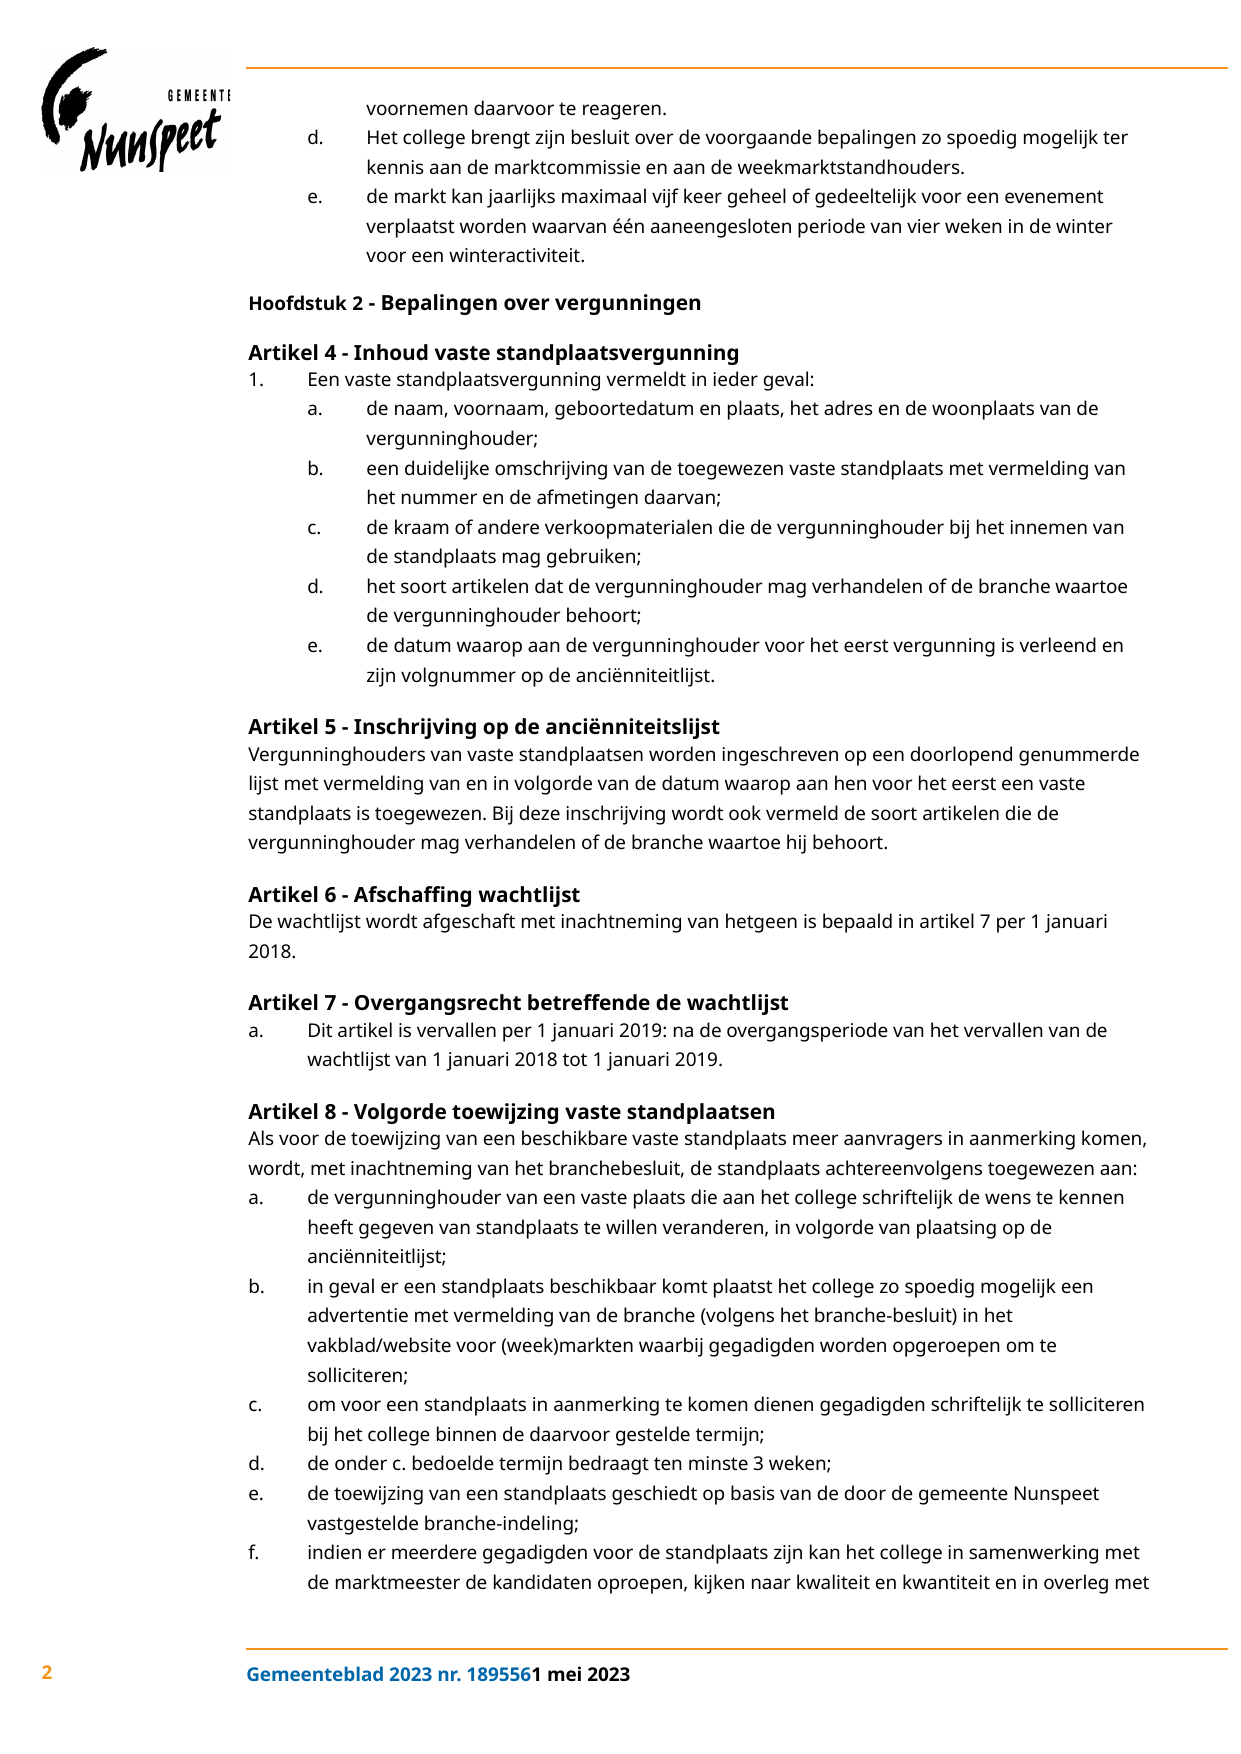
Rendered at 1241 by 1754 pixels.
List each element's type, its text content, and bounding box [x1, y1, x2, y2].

list de onder c. bedoelde termijn bedraagt ten minste 3 weken; [248, 1451, 1152, 1476]
list voornemen daarvoor te reageren. [307, 95, 1152, 121]
text Hoofdstuk 2 - Bepalingen over vergunningen [248, 288, 1152, 317]
text Artikel 7 - Overgangsrecht betreffende de wachtlijst [248, 988, 1152, 1017]
list de naam, voornaam, geboortedatum en plaats, het adres en de woonplaats van de vergunninghouder; [307, 396, 1152, 451]
text Als voor de toewijzing van een beschikbare vaste standplaats meer aanvragers in aanmerking komen, wordt, met inachtneming van het branchebesluit, de standplaats achtereenvolgens toegewezen aan: [248, 1125, 1152, 1181]
text Vergunninghouders van vaste standplaatsen worden ingeschreven op een doorlopend genummerde lijst met vermelding van en in volgorde van de datum waarop aan hen voor het eerst een vaste standplaats is toegewezen. Bij deze inschrijving wordt ook vermeld de soort artikelen die de vergunninghouder mag verhandelen of de branche waartoe hij behoort. [248, 741, 1152, 855]
text De wachtlijst wordt afgeschaft met inachtneming van hetgeen is bepaald in artikel 7 per 1 januari 2018. [248, 908, 1152, 964]
list de vergunninghouder van een vaste plaats die aan het college schriftelijk de wens te kennen heeft gegeven van standplaats te willen veranderen, in volgorde van plaatsing op de anciënniteitlijst; [248, 1184, 1152, 1269]
list indien er meerdere gegadigden voor de standplaats zijn kan het college in samenwerking met de marktmeester de kandidaten oproepen, kijken naar kwaliteit en kwantiteit en in overleg met [248, 1539, 1152, 1595]
list een duidelijke omschrijving van de toegewezen vaste standplaats met vermelding van het nummer en de afmetingen daarvan; [307, 455, 1152, 510]
list de markt kan jaarlijks maximaal vijf keer geheel of gedeeltelijk voor een evenement verplaatst worden waarvan één aaneengesloten periode van vier weken in de winter voor een winteractiviteit. [307, 183, 1152, 268]
list Dit artikel is vervallen per 1 januari 2019: na de overgangsperiode van het vervallen van de wachtlijst van 1 januari 2018 tot 1 januari 2019. [248, 1017, 1152, 1072]
text Artikel 8 - Volgorde toewijzing vaste standplaatsen [248, 1097, 1152, 1125]
list het soort artikelen dat de vergunninghouder mag verhandelen of de branche waartoe de vergunninghouder behoort; [307, 573, 1152, 628]
text Artikel 6 - Afschaffing wachtlijst [248, 880, 1152, 908]
picture [41, 47, 231, 172]
list Het college brengt zijn besluit over de voorgaande bepalingen zo spoedig mogelijk ter kennis aan de marktcommissie en aan de weekmarktstandhouders. [307, 124, 1152, 180]
list de kraam of andere verkoopmaterialen die de vergunninghouder bij het innemen van de standplaats mag gebruiken; [307, 514, 1152, 569]
list Een vaste standplaatsvergunning vermeldt in ieder geval: [248, 366, 1152, 392]
list om voor een standplaats in aanmerking te komen dienen gegadigden schriftelijk te solliciteren bij het college binnen de daarvoor gestelde termijn; [248, 1391, 1152, 1447]
list in geval er een standplaats beschikbaar komt plaatst het college zo spoedig mogelijk een advertentie met vermelding van de branche (volgens het branche-besluit) in het vakblad/website voor (week)markten waarbij gegadigden worden opgeroepen om te solliciteren; [248, 1273, 1152, 1388]
list de toewijzing van een standplaats geschiedt op basis van de door de gemeente Nunspeet vastgestelde branche-indeling; [248, 1480, 1152, 1536]
list de datum waarop aan de vergunninghouder voor het eerst vergunning is verleend en zijn volgnummer op de anciënniteitlijst. [307, 632, 1152, 688]
text Artikel 5 - Inschrijving op de anciënniteitslijst [248, 712, 1152, 741]
text Artikel 4 - Inhoud vaste standplaatsvergunning [248, 338, 1152, 366]
